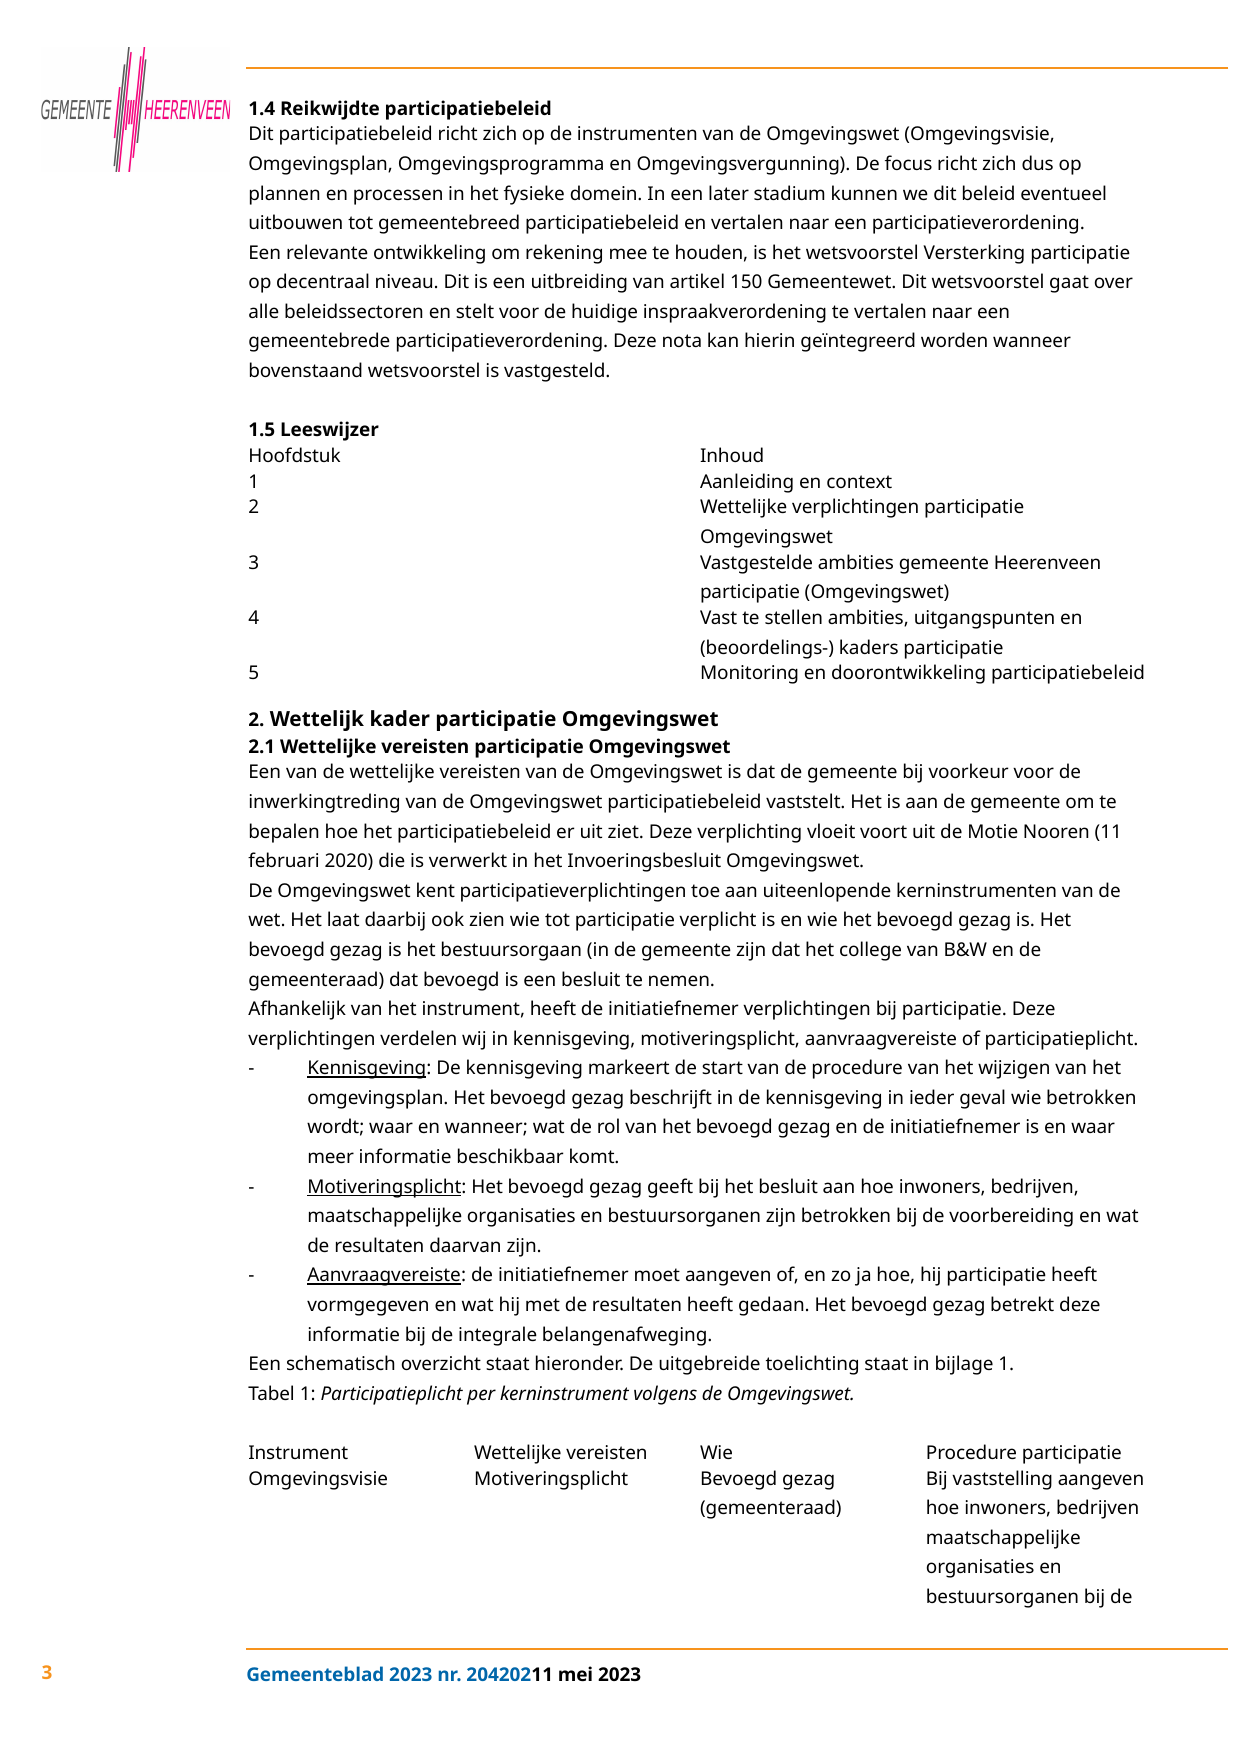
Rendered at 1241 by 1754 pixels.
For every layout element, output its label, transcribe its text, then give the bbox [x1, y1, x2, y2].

text Dit participatiebeleid richt zich op de instrumenten van de Omgevingswet (Omgevingsvisie, Omgevingsplan, Omgevingsprogramma en Omgevingsvergunning). De focus richt zich dus op plannen en processen in het fysieke domein. In een later stadium kunnen we dit beleid eventueel uitbouwen tot gemeentebreed participatiebeleid en vertalen naar een participatieverordening. [248, 121, 1152, 235]
table_cell 4 [248, 604, 700, 659]
list Kennisgeving: De kennisgeving markeert de start van de procedure van het wijzigen van het omgevingsplan. Het bevoegd gezag beschrijft in de kennisgeving in ieder geval wie betrokken wordt; waar en wanneer; wat de rol van het bevoegd gezag en de initiatiefnemer is en waar meer informatie beschikbaar komt. [248, 1054, 1152, 1169]
table_header Wettelijke vereisten [474, 1439, 700, 1465]
table_cell 2 [248, 494, 700, 549]
text Een schematisch overzicht staat hieronder. De uitgebreide toelichting staat in bijlage 1. [248, 1350, 1152, 1376]
list Motiveringsplicht: Het bevoegd gezag geeft bij het besluit aan hoe inwoners, bedrijven, maatschappelijke organisaties en bestuursorganen zijn betrokken bij de voorbereiding en wat de resultaten daarvan zijn. [248, 1173, 1152, 1258]
text De Omgevingswet kent participatieverplichtingen toe aan uiteenlopende kerninstrumenten van de wet. Het laat daarbij ook zien wie tot participatie verplicht is en wie het bevoegd gezag is. Het bevoegd gezag is het bestuursorgaan (in de gemeente zijn dat het college van B&W en de gemeenteraad) dat bevoegd is een besluit te nemen. [248, 877, 1152, 992]
text 1.4 Reikwijdte participatiebeleid [248, 95, 1152, 121]
text Een relevante ontwikkeling om rekening mee te houden, is het wetsvoorstel Versterking participatie op decentraal niveau. Dit is een uitbreiding van artikel 150 Gemeentewet. Dit wetsvoorstel gaat over alle beleidssectoren en stelt voor de huidige inspraakverordening te vertalen naar een gemeentebrede participatieverordening. Deze nota kan hierin geïntegreerd worden wanneer bovenstaand wetsvoorstel is vastgesteld. [248, 239, 1152, 383]
text Tabel 1: Participatieplicht per kerninstrument volgens de Omgevingswet. [248, 1380, 1152, 1406]
table_cell Vast te stellen ambities, uitgangspunten en (beoordelings-) kaders participatie [700, 604, 1152, 659]
picture [41, 47, 231, 172]
text 2. Wettelijk kader participatie Omgevingswet [248, 704, 1152, 733]
table_cell Wettelijke verplichtingen participatie Omgevingswet [700, 494, 1152, 549]
text 2.1 Wettelijke vereisten participatie Omgevingswet [248, 733, 1152, 759]
list Aanvraagvereiste: de initiatiefnemer moet aangeven of, en zo ja hoe, hij participatie heeft vormgegeven en wat hij met de resultaten heeft gedaan. Het bevoegd gezag betrekt deze informatie bij de integrale belangenafweging. [248, 1262, 1152, 1347]
table_header Hoofdstuk [248, 442, 700, 468]
table_cell 5 [248, 660, 700, 685]
table_cell Vastgestelde ambities gemeente Heerenveen participatie (Omgevingswet) [700, 549, 1152, 604]
table_header Instrument [248, 1439, 474, 1465]
table_cell Bij vaststelling aangeven hoe inwoners, bedrijven maatschappelijke organisaties en bestuursorganen bij de [926, 1465, 1152, 1609]
table_cell Bevoegd gezag (gemeenteraad) [700, 1465, 926, 1609]
text 1.5 Leeswijzer [248, 416, 1152, 442]
table_cell Monitoring en doorontwikkeling participatiebeleid [700, 660, 1152, 685]
table_header Wie [700, 1439, 926, 1465]
table_cell Aanleiding en context [700, 468, 1152, 494]
table_header Procedure participatie [926, 1439, 1152, 1465]
table_cell 3 [248, 549, 700, 604]
text Afhankelijk van het instrument, heeft de initiatiefnemer verplichtingen bij participatie. Deze verplichtingen verdelen wij in kennisgeving, motiveringsplicht, aanvraagvereiste of participatieplicht. [248, 995, 1152, 1051]
text Een van de wettelijke vereisten van de Omgevingswet is dat de gemeente bij voorkeur voor de inwerkingtreding van de Omgevingswet participatiebeleid vaststelt. Het is aan de gemeente om te bepalen hoe het participatiebeleid er uit ziet. Deze verplichting vloeit voort uit de Motie Nooren (11 februari 2020) die is verwerkt in het Invoeringsbesluit Omgevingswet. [248, 759, 1152, 873]
table_cell 1 [248, 468, 700, 494]
table_header Inhoud [700, 442, 1152, 468]
table_cell Motiveringsplicht [474, 1465, 700, 1609]
table_cell Omgevingsvisie [248, 1465, 474, 1609]
